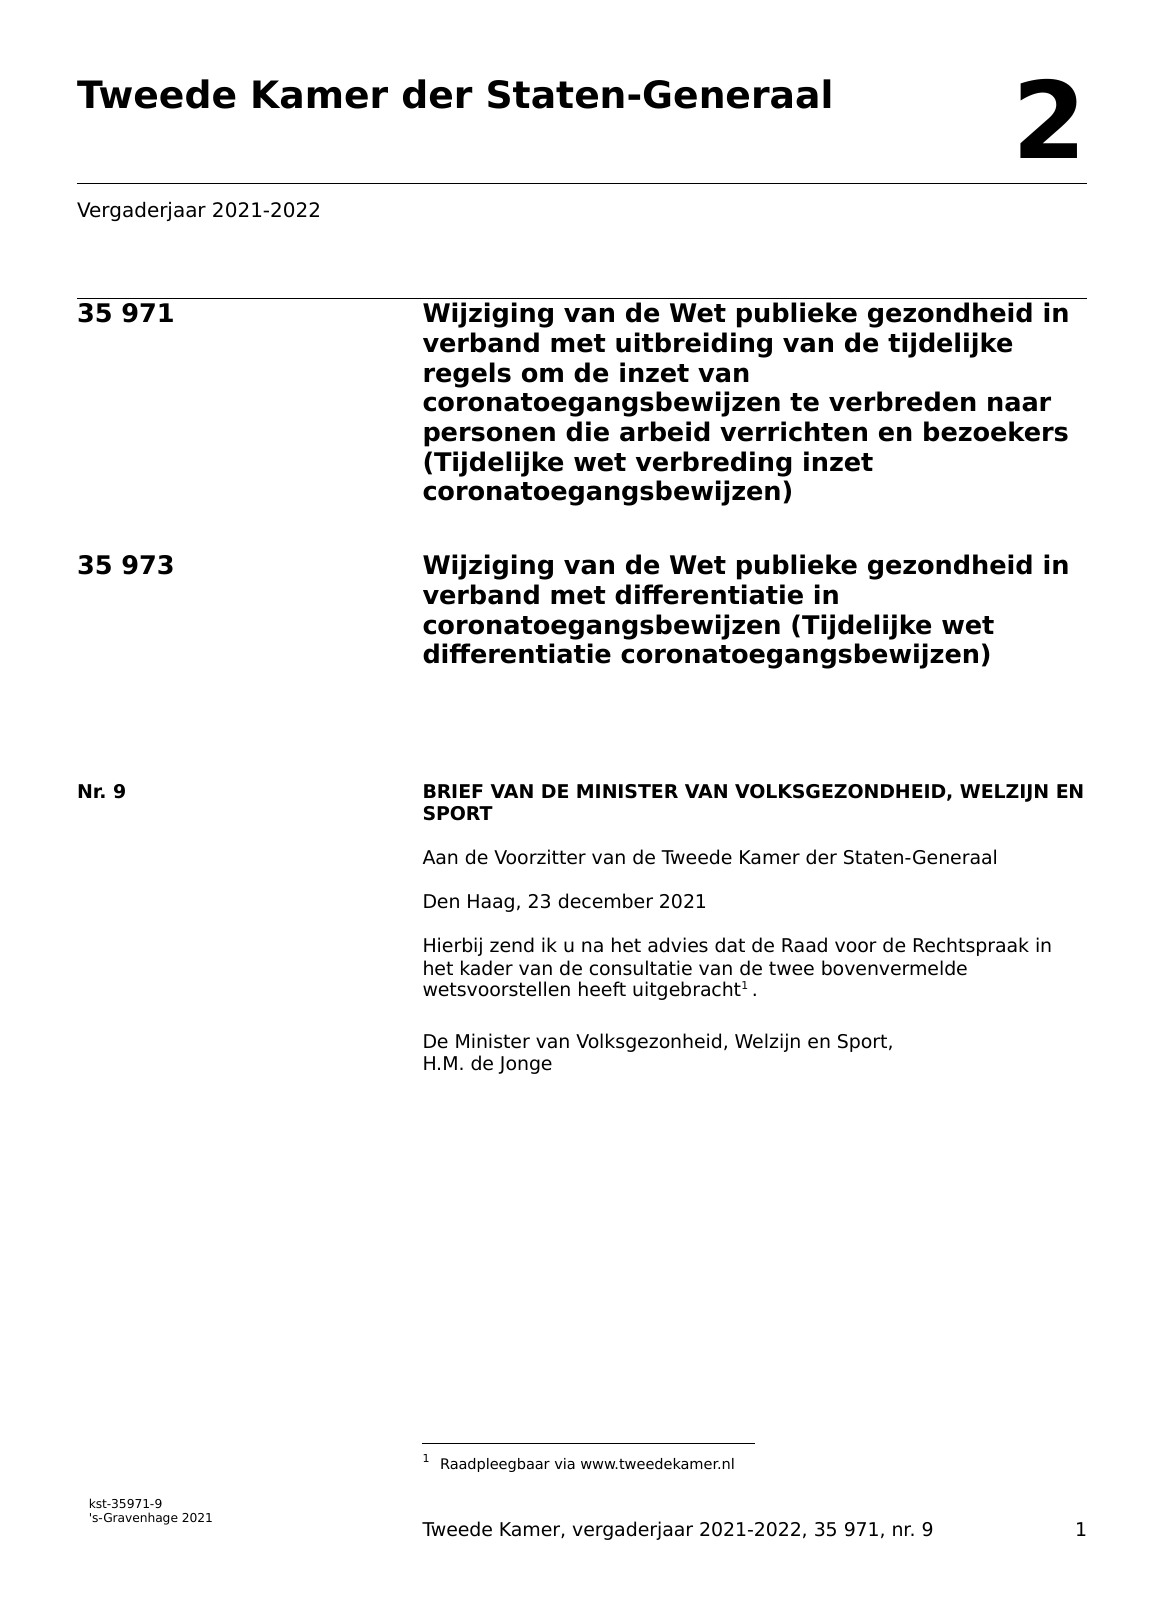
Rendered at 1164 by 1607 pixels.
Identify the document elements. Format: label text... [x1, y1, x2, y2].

text Hierbij zend ik u na het advies dat de Raad voor de Rechtspraak in het kader van de consultatie van de twee bovenvermelde wetsvoorstellen heeft uitgebracht. [422, 935, 1087, 1001]
subtitle Nr. 9 BRIEF VAN DE MINISTER VAN VOLKSGEZONDHEID, WELZIJN EN SPORT [77, 781, 1087, 825]
text De Minister van Volksgezonheid, Welzijn en Sport, H.M. de Jonge [422, 1031, 1087, 1075]
subtitle 35 973 Wijziging van de Wet publieke gezondheid in verband met differentiatie in coronatoegangsbewijzen (Tijdelijke wet differentiatie coronatoegangsbewijzen) [77, 551, 1087, 670]
table_header 2 [886, 59, 1087, 183]
subtitle 35 971 Wijziging van de Wet publieke gezondheid in verband met uitbreiding van de tijdelijke regels om de inzet van coronatoegangsbewijzen te verbreden naar personen die arbeid verrichten en bezoekers (Tijdelijke wet verbreding inzet coronatoegangsbewijzen) [77, 299, 1087, 507]
text Aan de Voorzitter van de Tweede Kamer der Staten-Generaal [422, 847, 1087, 869]
table_cell Vergaderjaar 2021-2022 [77, 184, 1087, 298]
text kst-35971-9 [88, 1497, 323, 1511]
text Den Haag, 23 december 2021 [422, 891, 1087, 913]
text 's-Gravenhage 2021 [88, 1511, 323, 1525]
table_header Tweede Kamer der Staten-Generaal [77, 59, 886, 183]
text Raadpleegbaar via www.tweedekamer.nl [422, 1452, 1087, 1474]
